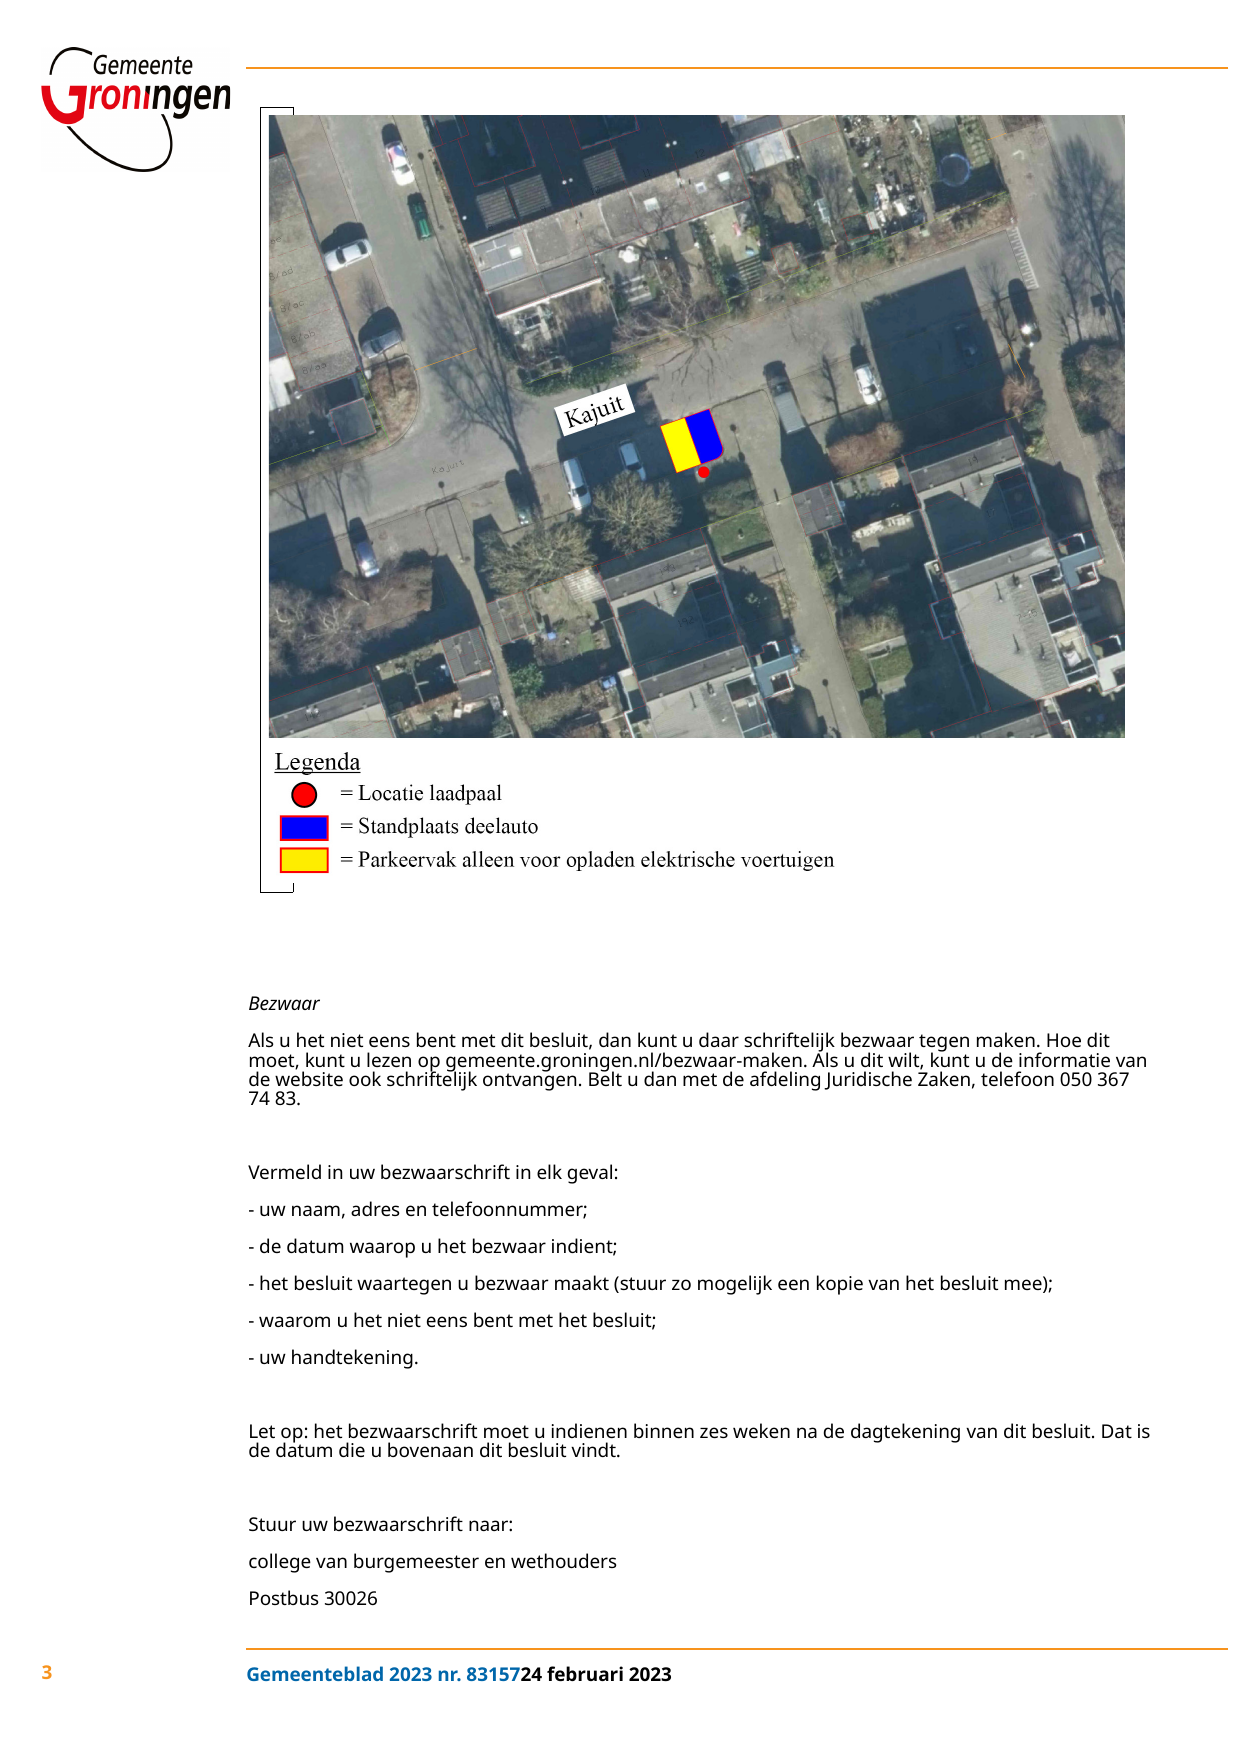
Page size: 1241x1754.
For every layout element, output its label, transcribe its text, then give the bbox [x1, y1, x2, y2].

text - uw naam, adres en telefoonnummer; [248, 1201, 1152, 1220]
picture [41, 47, 231, 172]
text - uw handtekening. [248, 1349, 1152, 1368]
text - de datum waarop u het bezwaar indient; [248, 1238, 1152, 1257]
text - waarom u het niet eens bent met het besluit; [248, 1312, 1152, 1331]
text Vermeld in uw bezwaarschrift in elk geval: [248, 1164, 1152, 1183]
text Postbus 30026 [248, 1590, 1152, 1609]
text - het besluit waartegen u bezwaar maakt (stuur zo mogelijk een kopie van het besluit mee); [248, 1275, 1152, 1294]
text Als u het niet eens bent met dit besluit, dan kunt u daar schriftelijk bezwaar tegen maken. Hoe dit moet, kunt u lezen op gemeente.groningen.nl/bezwaar-maken. Als u dit wilt, kunt u de informatie van de website ook schriftelijk ontvangen. Belt u dan met de afdeling Juridische Zaken, telefoon 050 367 74 83. [248, 1032, 1152, 1109]
text Let op: het bezwaarschrift moet u indienen binnen zes weken na de dagtekening van dit besluit. Dat is de datum die u bovenaan dit besluit vindt. [248, 1423, 1152, 1461]
text Stuur uw bezwaarschrift naar: [248, 1516, 1152, 1535]
picture [268, 115, 1125, 883]
text Bezwaar [248, 995, 1152, 1014]
text college van burgemeester en wethouders [248, 1553, 1152, 1572]
